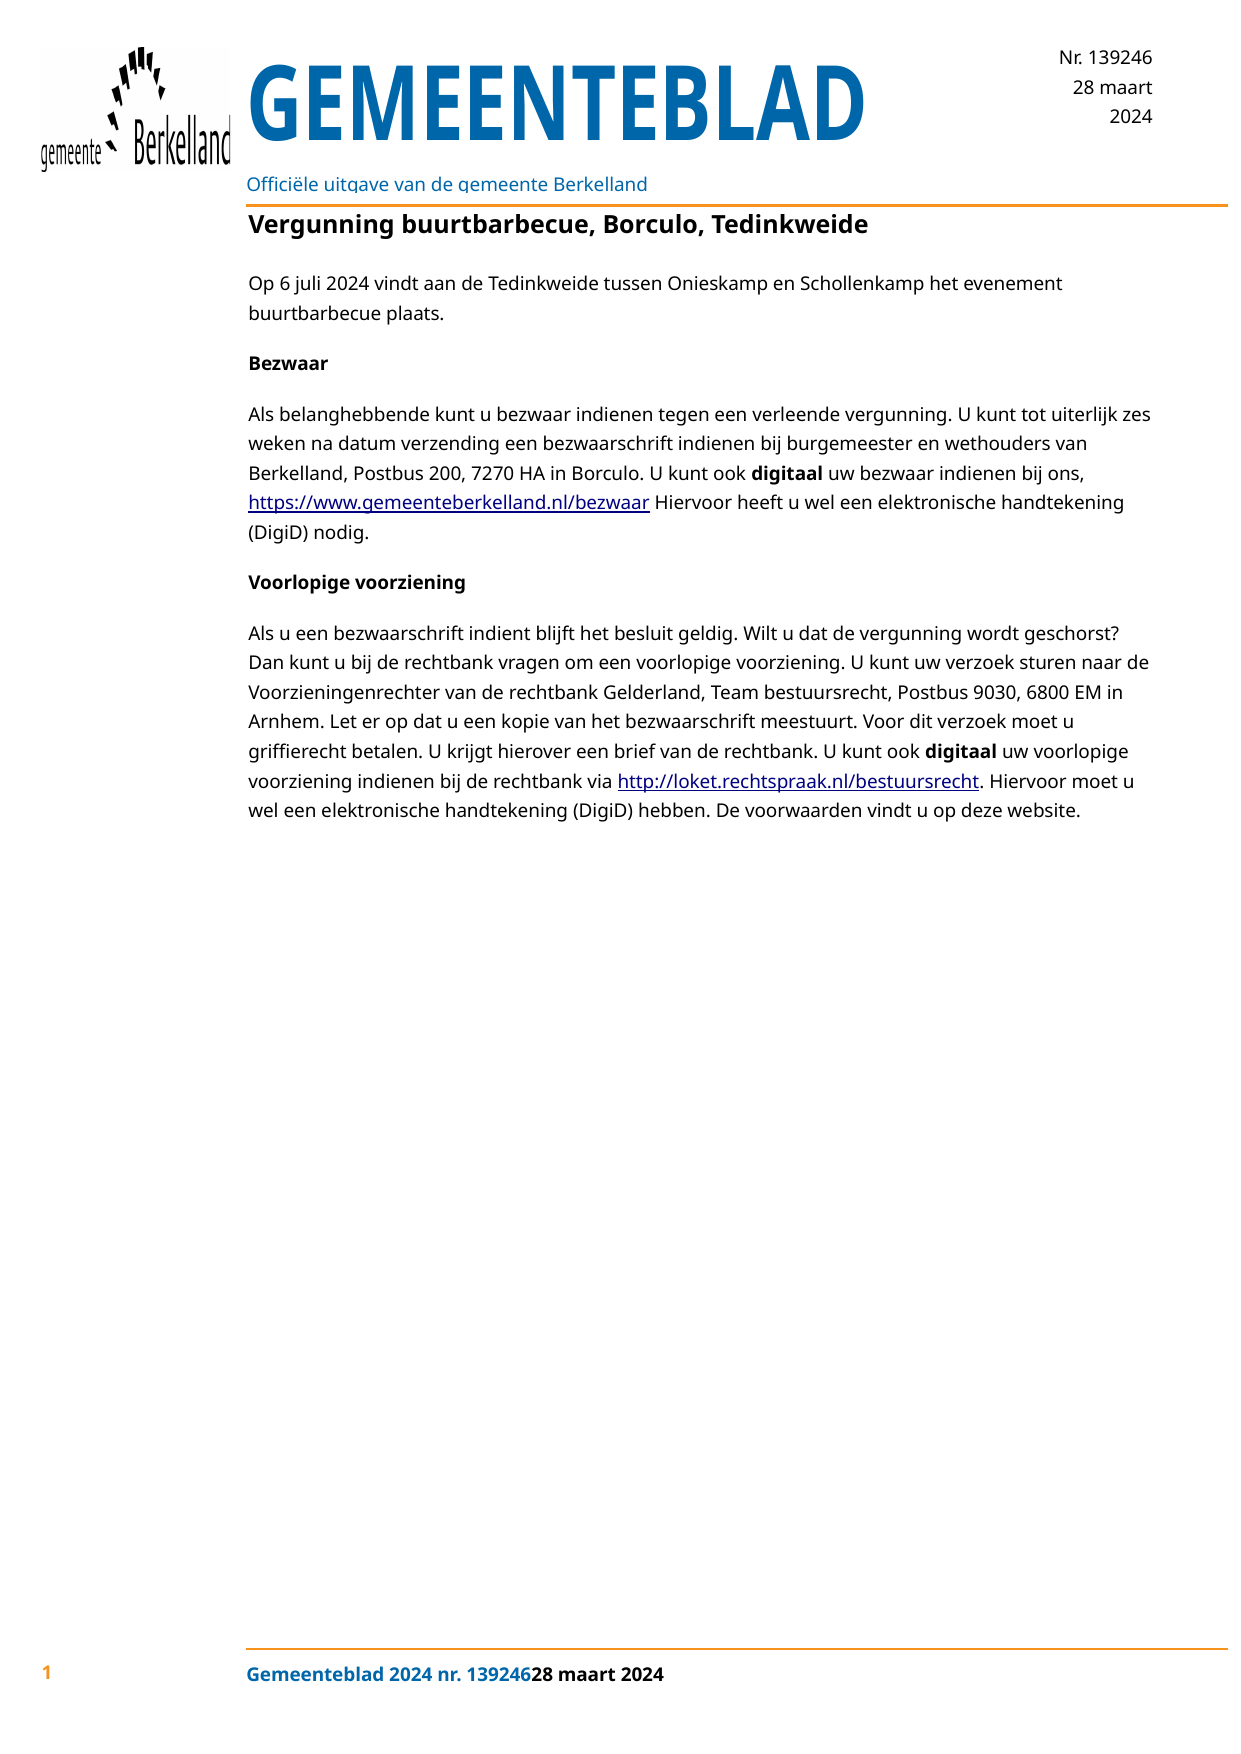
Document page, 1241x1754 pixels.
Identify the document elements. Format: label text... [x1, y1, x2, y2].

text Vergunning buurtbarbecue, Borculo, Tedinkweide [248, 207, 1152, 241]
text Bezwaar [248, 350, 1152, 376]
picture [41, 47, 231, 172]
text Voorlopige voorziening [248, 569, 1152, 595]
text Op 6 juli 2024 vindt aan de Tedinkweide tussen Onieskamp en Schollenkamp het evenement buurtbarbecue plaats. [248, 270, 1152, 326]
text Als belanghebbende kunt u bezwaar indienen tegen een verleende vergunning. U kunt tot uiterlijk zes weken na datum verzending een bezwaarschrift indienen bij burgemeester en wethouders van Berkelland, Postbus 200, 7270 HA in Borculo. U kunt ook digitaal uw bezwaar indienen bij ons, https://www.gemeenteberkelland.nl/bezwaar Hiervoor heeft u wel een elektronische handtekening (DigiD) nodig. [248, 401, 1152, 545]
text Als u een bezwaarschrift indient blijft het besluit geldig. Wilt u dat de vergunning wordt geschorst? Dan kunt u bij de rechtbank vragen om een voorlopige voorziening. U kunt uw verzoek sturen naar de Voorzieningenrechter van de rechtbank Gelderland, Team bestuursrecht, Postbus 9030, 6800 EM in Arnhem. Let er op dat u een kopie van het bezwaarschrift meestuurt. Voor dit verzoek moet u griffierecht betalen. U krijgt hierover een brief van de rechtbank. U kunt ook digitaal uw voorlopige voorziening indienen bij de rechtbank via http://loket.rechtspraak.nl/bestuursrecht. Hiervoor moet u wel een elektronische handtekening (DigiD) hebben. De voorwaarden vindt u op deze website. [248, 620, 1152, 823]
